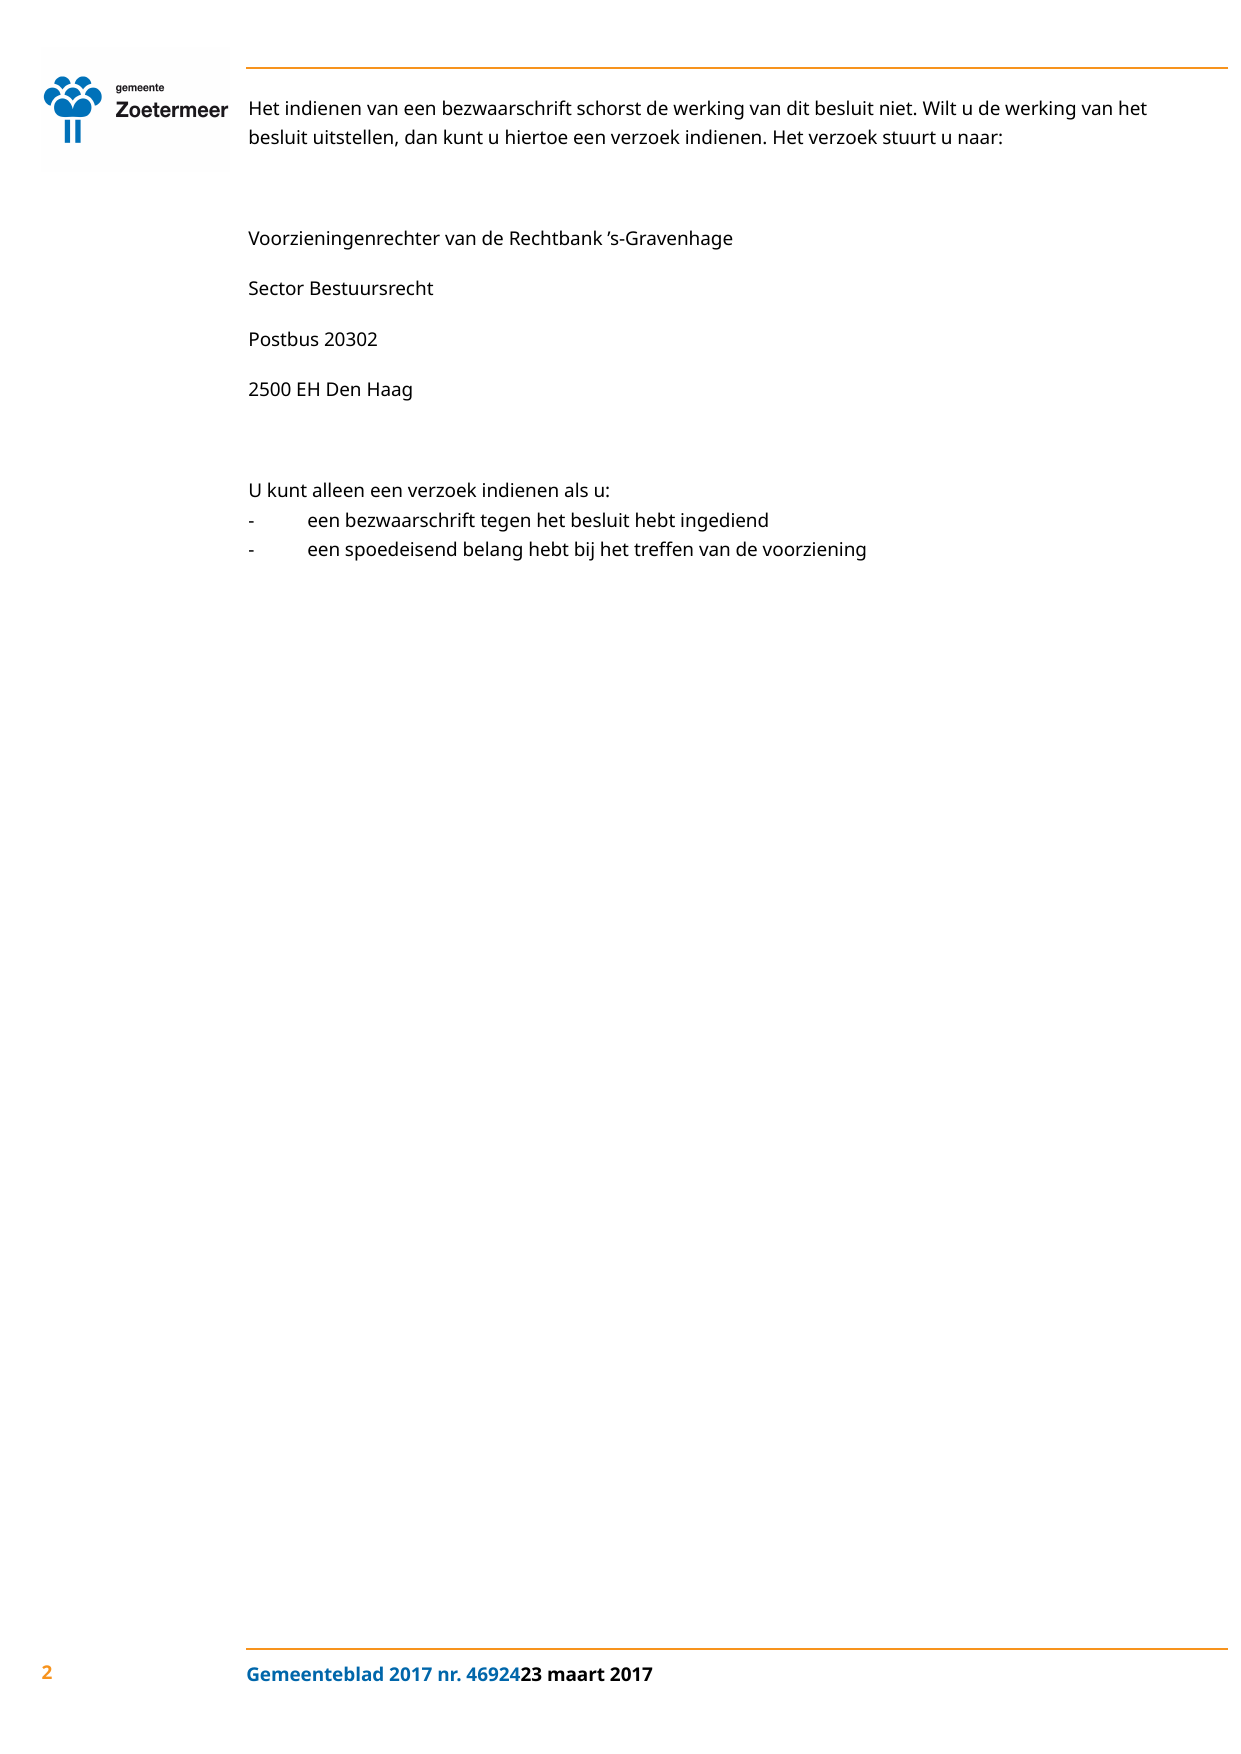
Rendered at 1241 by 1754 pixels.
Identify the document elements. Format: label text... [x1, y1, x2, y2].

text Het indienen van een bezwaarschrift schorst de werking van dit besluit niet. Wilt u de werking van het besluit uitstellen, dan kunt u hiertoe een verzoek indienen. Het verzoek stuurt u naar: [248, 95, 1152, 150]
picture [41, 47, 231, 172]
text Postbus 20302 [248, 326, 1152, 352]
text Sector Bestuursrecht [248, 276, 1152, 301]
text Voorzieningenrechter van de Rechtbank ’s-Gravenhage [248, 225, 1152, 251]
text U kunt alleen een verzoek indienen als u: [248, 477, 1152, 503]
text 2500 EH Den Haag [248, 376, 1152, 402]
list een bezwaarschrift tegen het besluit hebt ingediend [248, 507, 1152, 533]
list een spoedeisend belang hebt bij het treffen van de voorziening [248, 536, 1152, 562]
